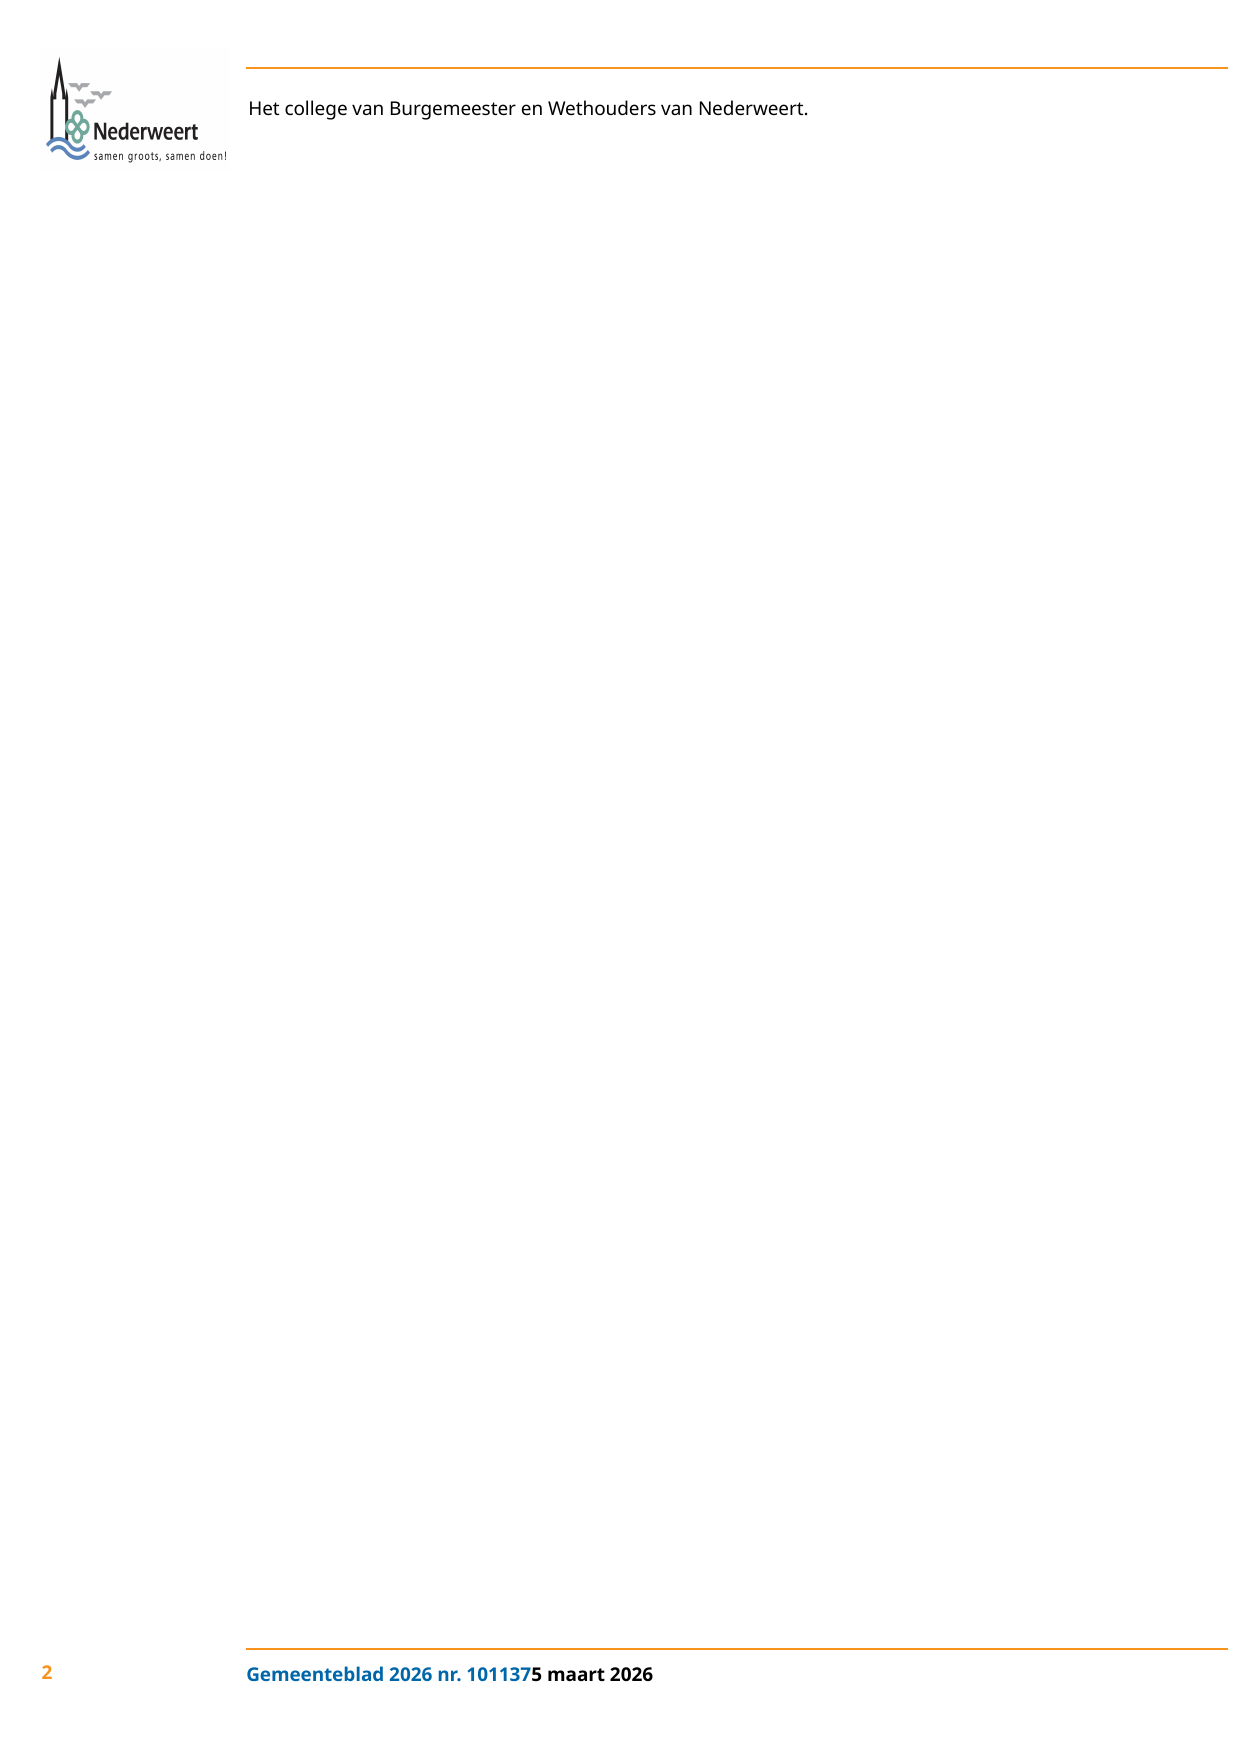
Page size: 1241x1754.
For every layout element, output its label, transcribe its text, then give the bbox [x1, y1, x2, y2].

text Het college van Burgemeester en Wethouders van Nederweert. [248, 95, 1152, 121]
picture [41, 47, 231, 172]
